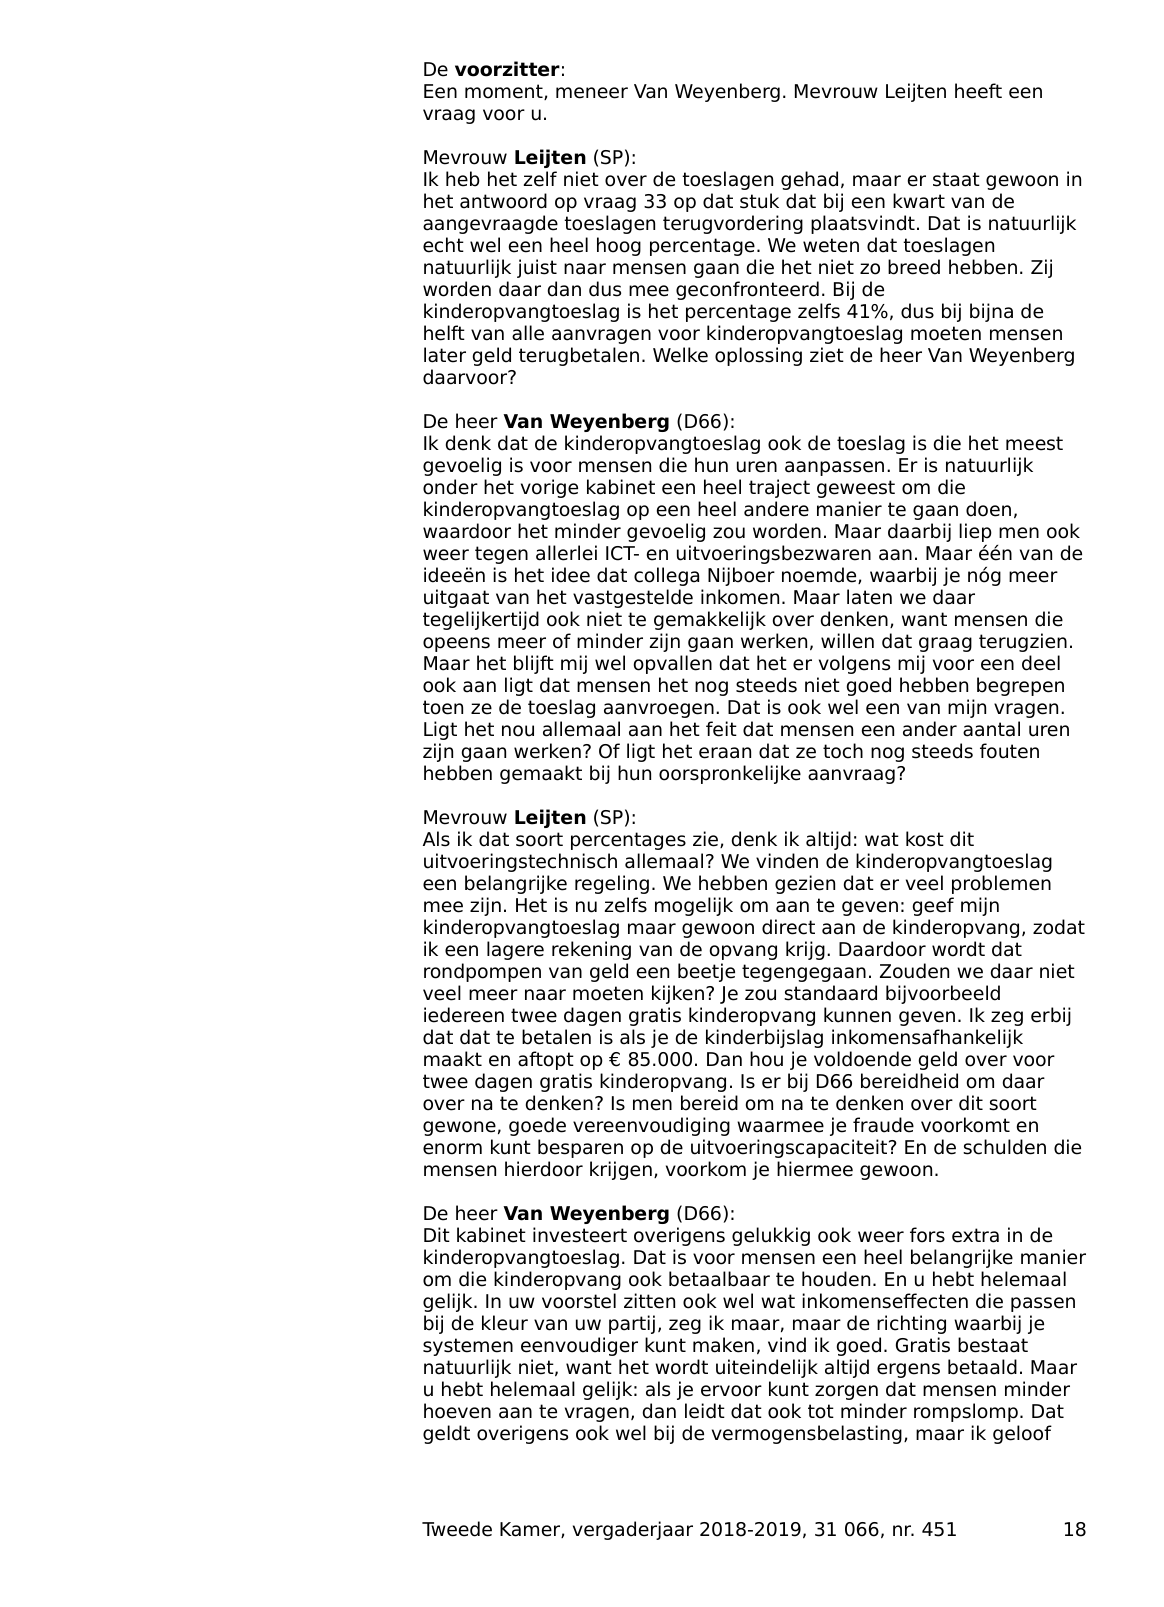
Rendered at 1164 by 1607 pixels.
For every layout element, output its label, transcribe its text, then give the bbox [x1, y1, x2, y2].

text Als ik dat soort percentages zie, denk ik altijd: wat kost dit uitvoeringstechnisch allemaal? We vinden de kinderopvangtoeslag een belangrijke regeling. We hebben gezien dat er veel problemen mee zijn. Het is nu zelfs mogelijk om aan te geven: geef mijn kinderopvangtoeslag maar gewoon direct aan de kinderopvang, zodat ik een lagere rekening van de opvang krijg. Daardoor wordt dat rondpompen van geld een beetje tegengegaan. Zouden we daar niet veel meer naar moeten kijken? Je zou standaard bijvoorbeeld iedereen twee dagen gratis kinderopvang kunnen geven. Ik zeg erbij dat dat te betalen is als je de kinderbijslag inkomensafhankelijk maakt en aftopt op € 85.000. Dan hou je voldoende geld over voor twee dagen gratis kinderopvang. Is er bij D66 bereidheid om daar over na te denken? Is men bereid om na te denken over dit soort gewone, goede vereenvoudiging waarmee je fraude voorkomt en enorm kunt besparen op de uitvoeringscapaciteit? En de schulden die mensen hierdoor krijgen, voorkom je hiermee gewoon. [422, 829, 1087, 1181]
text Ik heb het zelf niet over de toeslagen gehad, maar er staat gewoon in het antwoord op vraag 33 op dat stuk dat bij een kwart van de aangevraagde toeslagen terugvordering plaatsvindt. Dat is natuurlijk echt wel een heel hoog percentage. We weten dat toeslagen natuurlijk juist naar mensen gaan die het niet zo breed hebben. Zij worden daar dan dus mee geconfronteerd. Bij de kinderopvangtoeslag is het percentage zelfs 41%, dus bij bijna de helft van alle aanvragen voor kinderopvangtoeslag moeten mensen later geld terugbetalen. Welke oplossing ziet de heer Van Weyenberg daarvoor? [422, 169, 1087, 389]
text De heer Van Weyenberg (D66): [422, 411, 1087, 433]
text Een moment, meneer Van Weyenberg. Mevrouw Leijten heeft een vraag voor u. [422, 81, 1087, 125]
text De voorzitter: [422, 59, 1087, 81]
text Mevrouw Leijten (SP): [422, 147, 1087, 169]
text Dit kabinet investeert overigens gelukkig ook weer fors extra in de kinderopvangtoeslag. Dat is voor mensen een heel belangrijke manier om die kinderopvang ook betaalbaar te houden. En u hebt helemaal gelijk. In uw voorstel zitten ook wel wat inkomenseffecten die passen bij de kleur van uw partij, zeg ik maar, maar de richting waarbij je systemen eenvoudiger kunt maken, vind ik goed. Gratis bestaat natuurlijk niet, want het wordt uiteindelijk altijd ergens betaald. Maar u hebt helemaal gelijk: als je ervoor kunt zorgen dat mensen minder hoeven aan te vragen, dan leidt dat ook tot minder rompslomp. Dat geldt overigens ook wel bij de vermogensbelasting, maar ik geloof [422, 1225, 1087, 1444]
text Ik denk dat de kinderopvangtoeslag ook de toeslag is die het meest gevoelig is voor mensen die hun uren aanpassen. Er is natuurlijk onder het vorige kabinet een heel traject geweest om die kinderopvangtoeslag op een heel andere manier te gaan doen, waardoor het minder gevoelig zou worden. Maar daarbij liep men ook weer tegen allerlei ICT- en uitvoeringsbezwaren aan. Maar één van de ideeën is het idee dat collega Nijboer noemde, waarbij je nóg meer uitgaat van het vastgestelde inkomen. Maar laten we daar tegelijkertijd ook niet te gemakkelijk over denken, want mensen die opeens meer of minder zijn gaan werken, willen dat graag terugzien. Maar het blijft mij wel opvallen dat het er volgens mij voor een deel ook aan ligt dat mensen het nog steeds niet goed hebben begrepen toen ze de toeslag aanvroegen. Dat is ook wel een van mijn vragen. Ligt het nou allemaal aan het feit dat mensen een ander aantal uren zijn gaan werken? Of ligt het eraan dat ze toch nog steeds fouten hebben gemaakt bij hun oorspronkelijke aanvraag? [422, 433, 1087, 785]
text De heer Van Weyenberg (D66): [422, 1203, 1087, 1225]
text Mevrouw Leijten (SP): [422, 807, 1087, 829]
